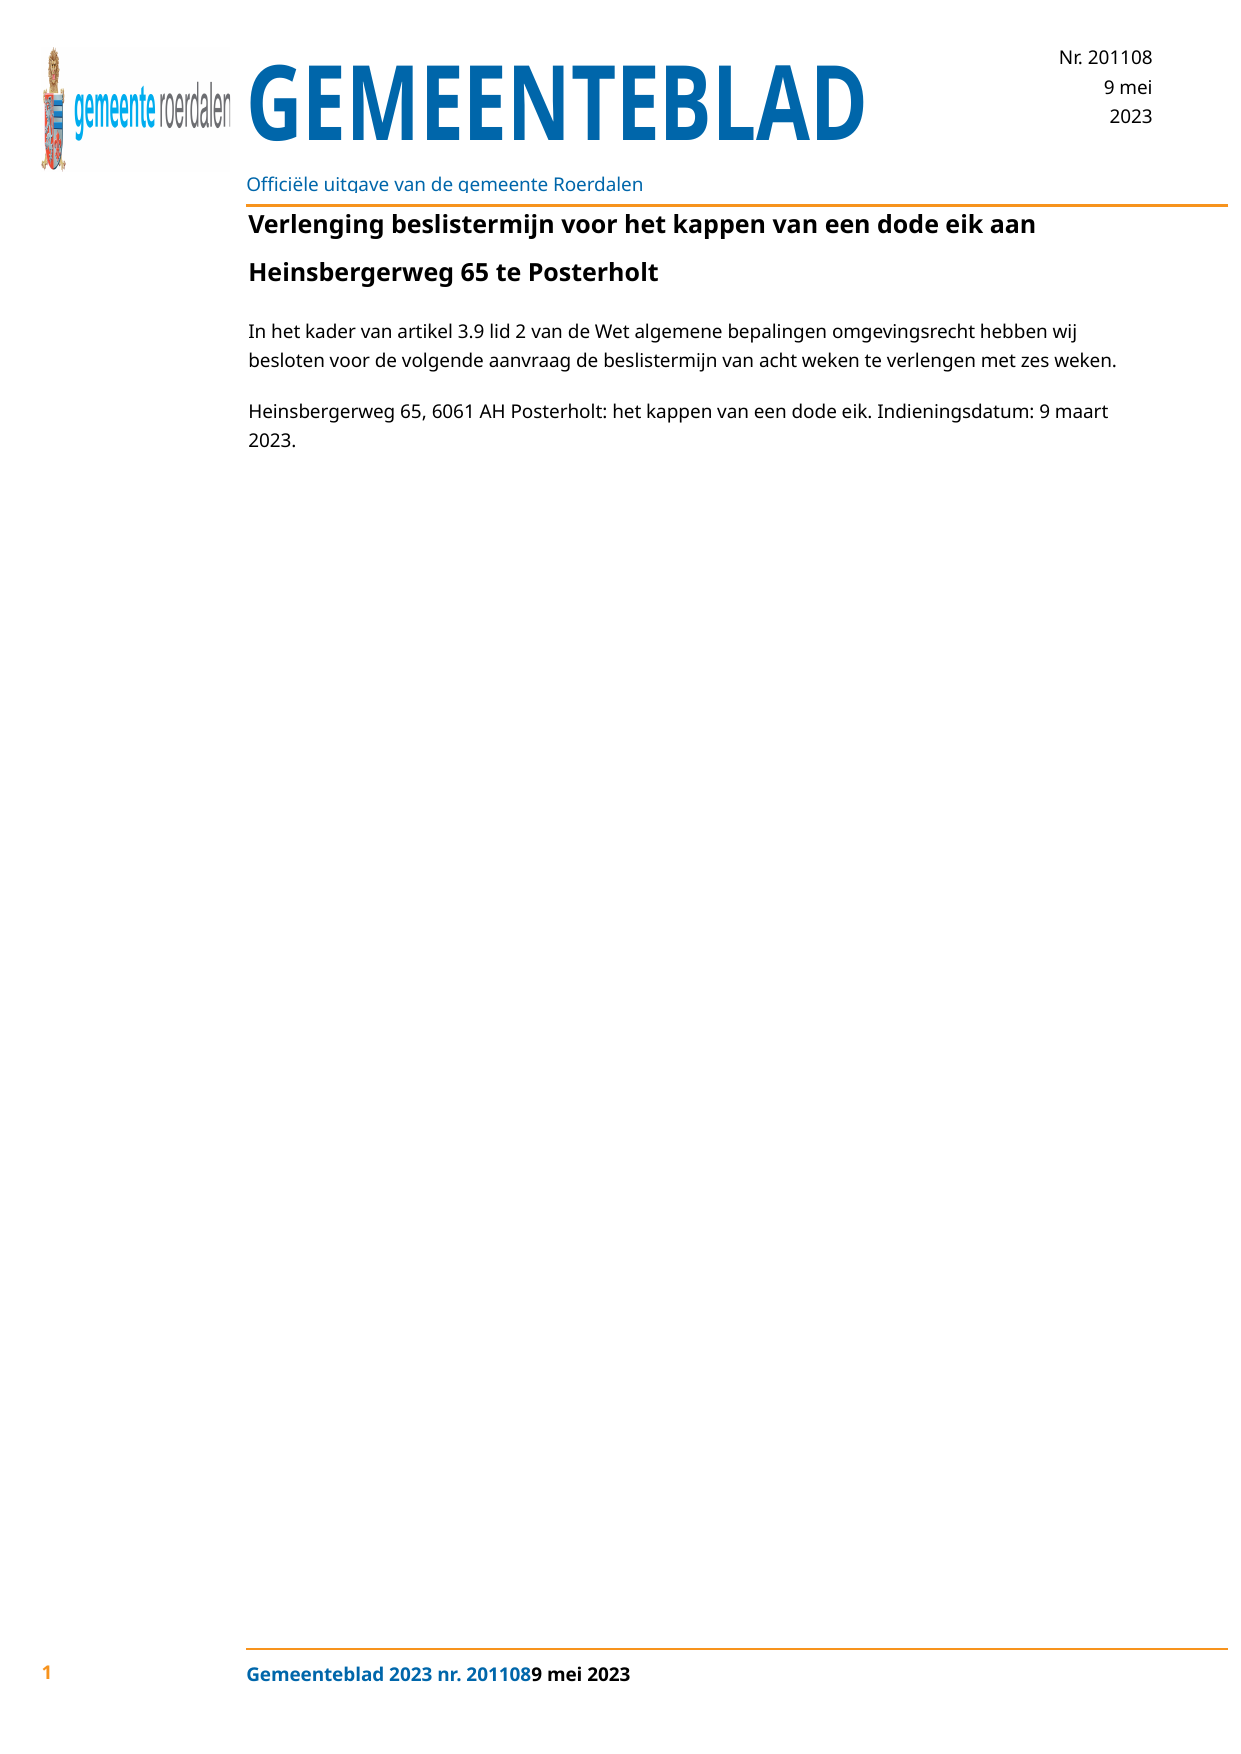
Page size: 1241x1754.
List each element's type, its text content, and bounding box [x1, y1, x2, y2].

text Verlenging beslistermijn voor het kappen van een dode eik aan Heinsbergerweg 65 te Posterholt [248, 207, 1152, 288]
picture [41, 47, 231, 172]
text In het kader van artikel 3.9 lid 2 van de Wet algemene bepalingen omgevingsrecht hebben wij besloten voor de volgende aanvraag de beslistermijn van acht weken te verlengen met zes weken. [248, 318, 1152, 373]
text Heinsbergerweg 65, 6061 AH Posterholt: het kappen van een dode eik. Indieningsdatum: 9 maart 2023. [248, 398, 1152, 453]
